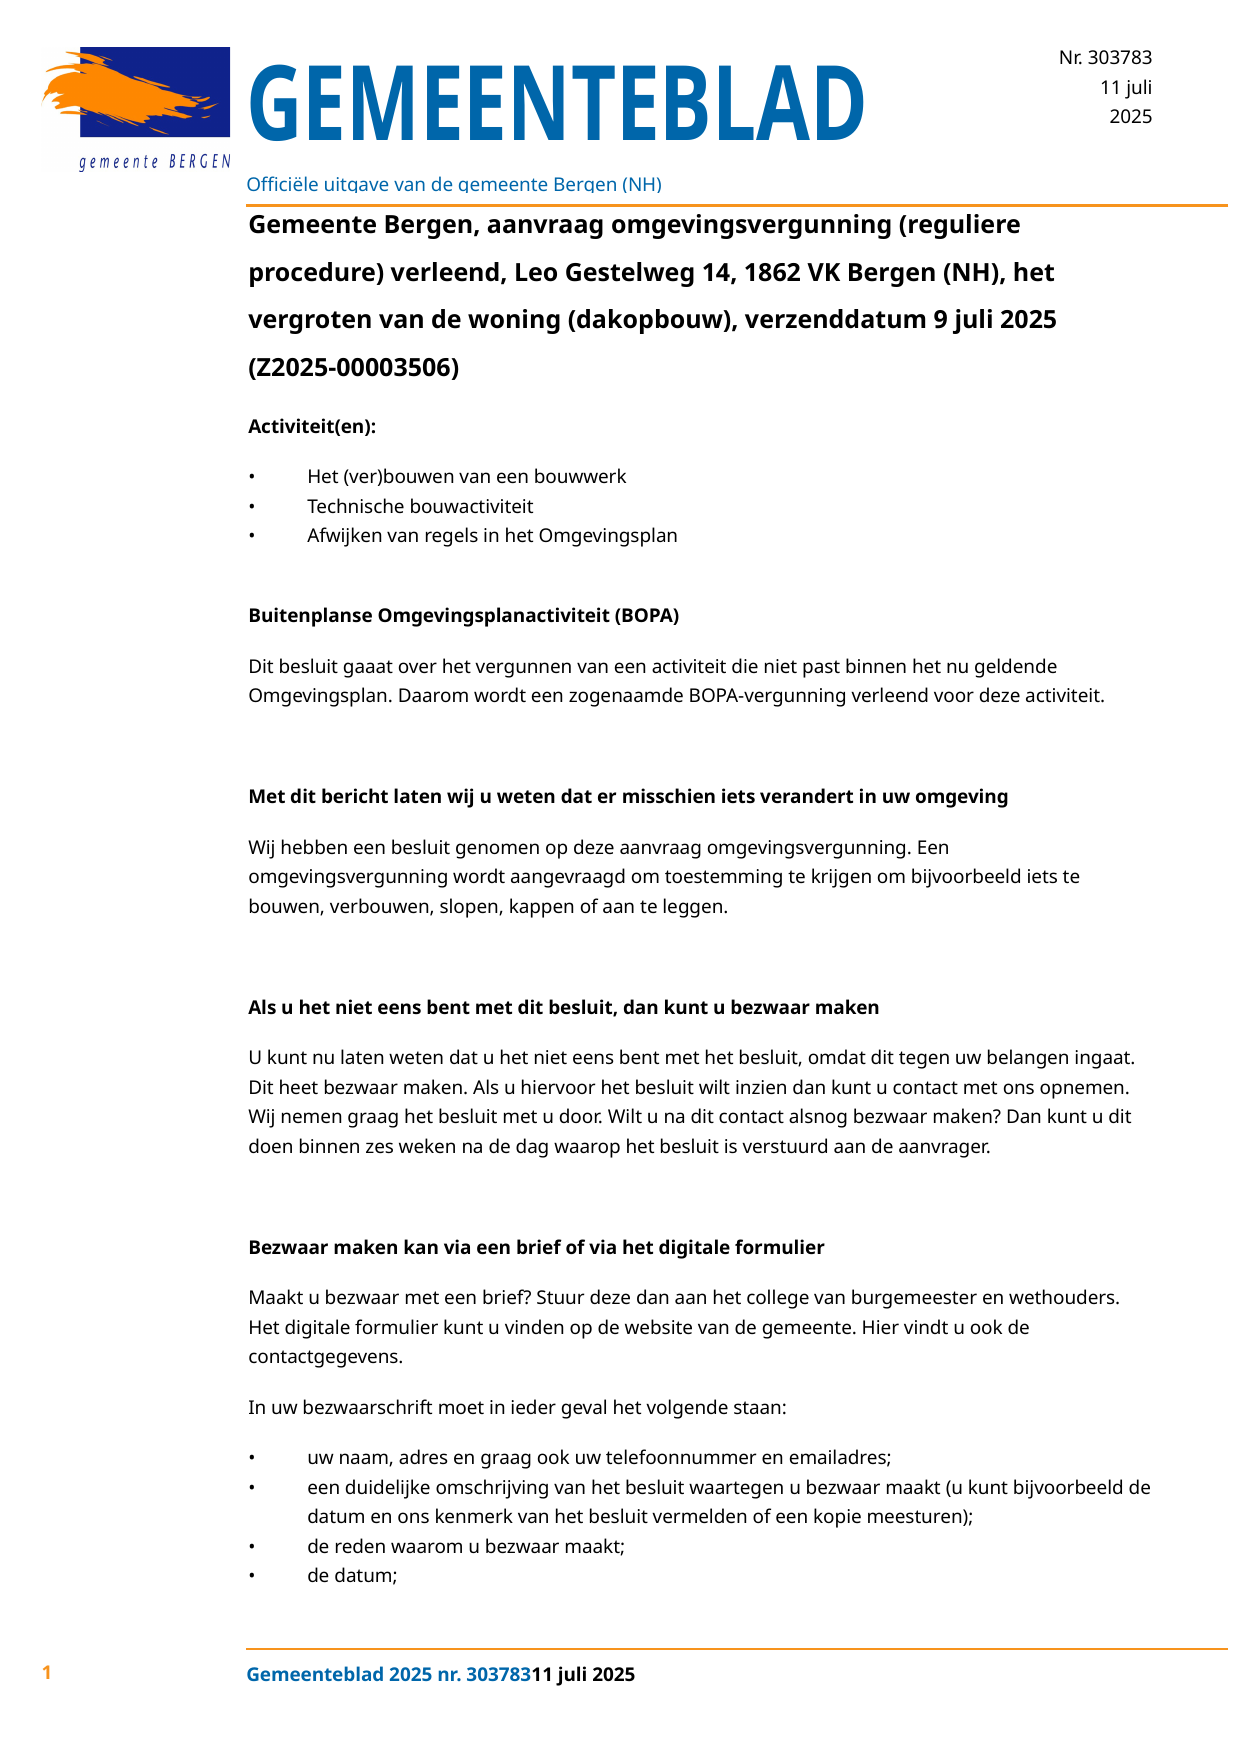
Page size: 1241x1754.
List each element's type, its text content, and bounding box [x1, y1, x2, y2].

list de datum; [248, 1563, 1152, 1588]
text U kunt nu laten weten dat u het niet eens bent met het besluit, omdat dit tegen uw belangen ingaat. Dit heet bezwaar maken. Als u hiervoor het besluit wilt inzien dan kunt u contact met ons opnemen. Wij nemen graag het besluit met u door. Wilt u na dit contact alsnog bezwaar maken? Dan kunt u dit doen binnen zes weken na de dag waarop het besluit is verstuurd aan de aanvrager. [248, 1044, 1152, 1159]
text Activiteit(en): [248, 413, 1152, 439]
text Maakt u bezwaar met een brief? Stuur deze dan aan het college van burgemeester en wethouders. Het digitale formulier kunt u vinden op de website van de gemeente. Hier vindt u ook de contactgegevens. [248, 1284, 1152, 1369]
text Met dit bericht laten wij u weten dat er misschien iets verandert in uw omgeving [248, 783, 1152, 809]
list uw naam, adres en graag ook uw telefoonnummer en emailadres; [248, 1444, 1152, 1470]
text In uw bezwaarschrift moet in ieder geval het volgende staan: [248, 1394, 1152, 1420]
text Als u het niet eens bent met dit besluit, dan kunt u bezwaar maken [248, 994, 1152, 1020]
list de reden waarom u bezwaar maakt; [248, 1533, 1152, 1559]
list Technische bouwactiviteit [248, 493, 1152, 519]
picture [41, 47, 231, 172]
list een duidelijke omschrijving van het besluit waartegen u bezwaar maakt (u kunt bijvoorbeeld de datum en ons kenmerk van het besluit vermelden of een kopie meesturen); [248, 1474, 1152, 1529]
text Bezwaar maken kan via een brief of via het digitale formulier [248, 1234, 1152, 1260]
list Het (ver)bouwen van een bouwwerk [248, 463, 1152, 489]
text Buitenplanse Omgevingsplanactiviteit (BOPA) [248, 603, 1152, 628]
text Dit besluit gaaat over het vergunnen van een activiteit die niet past binnen het nu geldende Omgevingsplan. Daarom wordt een zogenaamde BOPA-vergunning verleend voor deze activiteit. [248, 653, 1152, 708]
text Gemeente Bergen, aanvraag omgevingsvergunning (reguliere procedure) verleend, Leo Gestelweg 14, 1862 VK Bergen (NH), het vergroten van de woning (dakopbouw), verzenddatum 9 juli 2025 (Z2025-00003506) [248, 207, 1152, 384]
text Wij hebben een besluit genomen op deze aanvraag omgevingsvergunning. Een omgevingsvergunning wordt aangevraagd om toestemming te krijgen om bijvoorbeeld iets te bouwen, verbouwen, slopen, kappen of aan te leggen. [248, 834, 1152, 919]
list Afwijken van regels in het Omgevingsplan [248, 523, 1152, 548]
